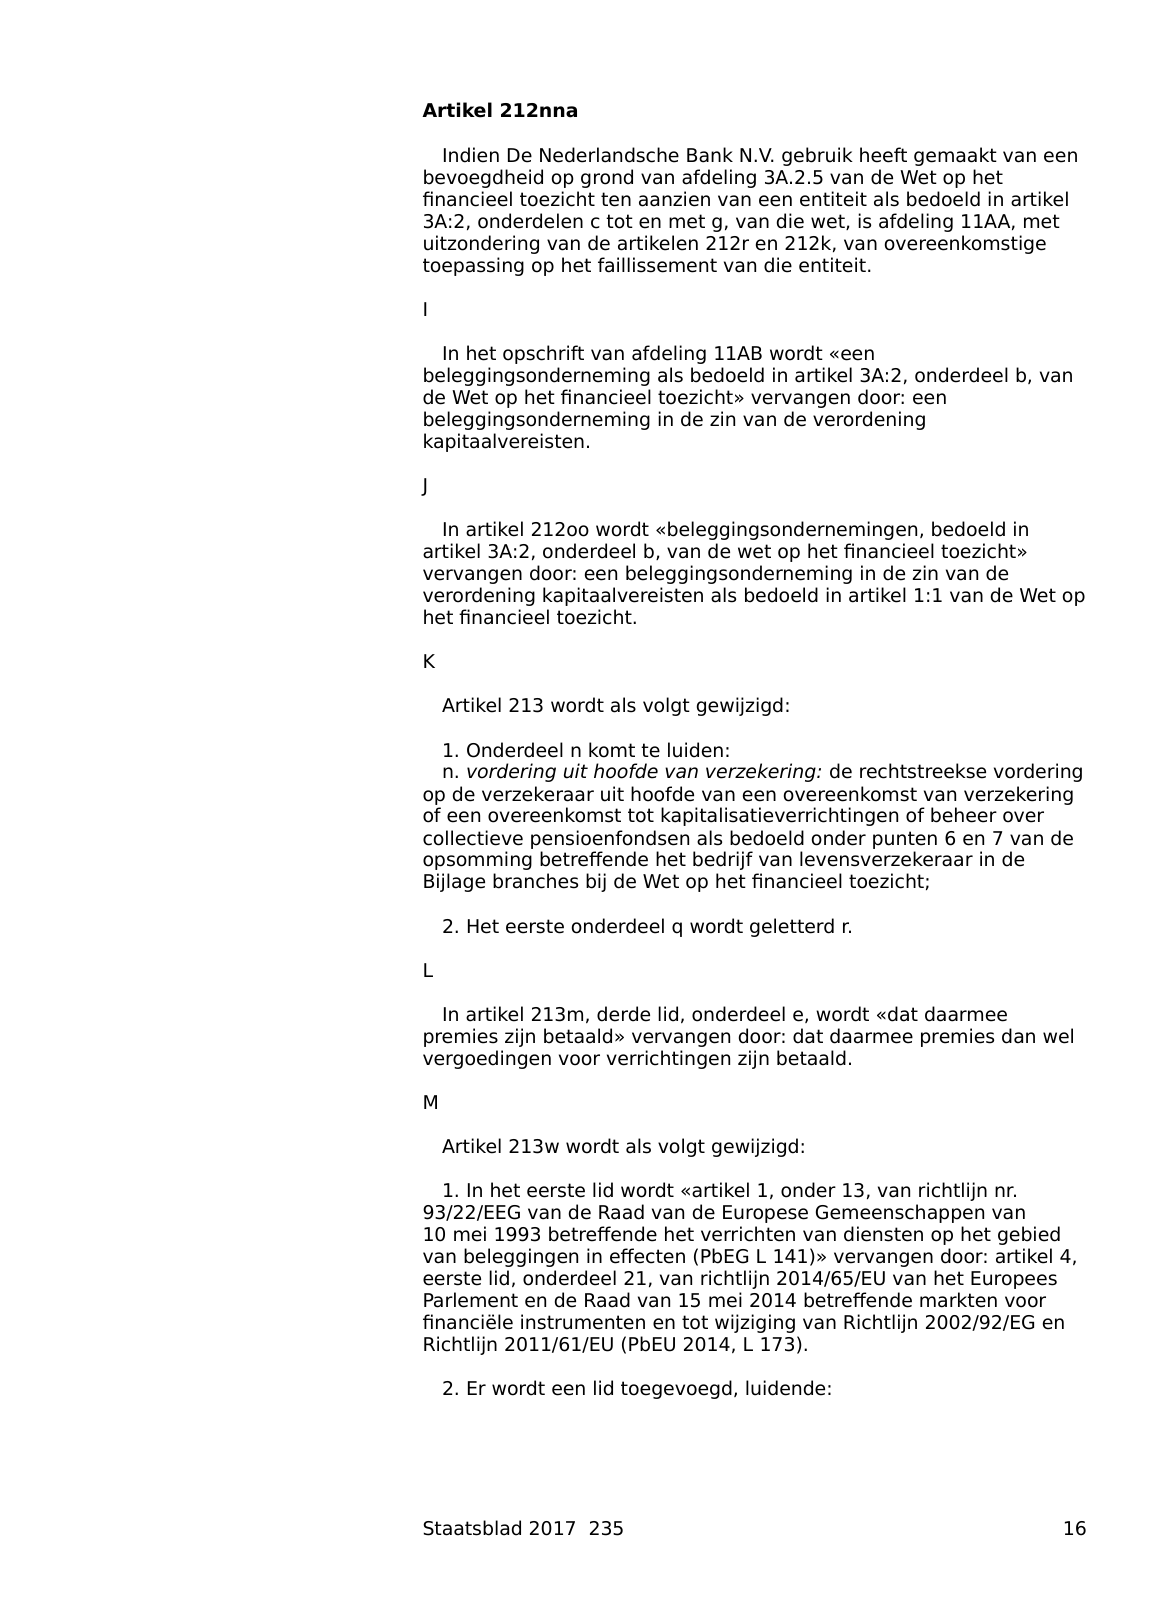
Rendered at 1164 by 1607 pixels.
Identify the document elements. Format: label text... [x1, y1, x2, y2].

text Artikel 213 wordt als volgt gewijzigd: [422, 695, 1087, 717]
text Artikel 213w wordt als volgt gewijzigd: [422, 1136, 1087, 1158]
text J [422, 475, 1087, 497]
subtitle Artikel 212nna [422, 100, 1087, 122]
text n. vordering uit hoofde van verzekering: de rechtstreekse vordering op de verzekeraar uit hoofde van een overeenkomst van verzekering of een overeenkomst tot kapitalisatieverrichtingen of beheer over collectieve pensioenfondsen als bedoeld onder punten 6 en 7 van de opsomming betreffende het bedrijf van levensverzekeraar in de Bijlage branches bij de Wet op het financieel toezicht; [422, 761, 1087, 893]
text In het opschrift van afdeling 11AB wordt «een beleggingsonderneming als bedoeld in artikel 3A:2, onderdeel b, van de Wet op het financieel toezicht» vervangen door: een beleggingsonderneming in de zin van de verordening kapitaalvereisten. [422, 343, 1087, 453]
text In artikel 212oo wordt «beleggingsondernemingen, bedoeld in artikel 3A:2, onderdeel b, van de wet op het financieel toezicht» vervangen door: een beleggingsonderneming in de zin van de verordening kapitaalvereisten als bedoeld in artikel 1:1 van de Wet op het financieel toezicht. [422, 519, 1087, 629]
text L [422, 960, 1087, 982]
text 2. Er wordt een lid toegevoegd, luidende: [422, 1378, 1087, 1400]
text In artikel 213m, derde lid, onderdeel e, wordt «dat daarmee premies zijn betaald» vervangen door: dat daarmee premies dan wel vergoedingen voor verrichtingen zijn betaald. [422, 1004, 1087, 1070]
text M [422, 1092, 1087, 1114]
text 1. Onderdeel n komt te luiden: [422, 739, 1087, 761]
text Indien De Nederlandsche Bank N.V. gebruik heeft gemaakt van een bevoegdheid op grond van afdeling 3A.2.5 van de Wet op het financieel toezicht ten aanzien van een entiteit als bedoeld in artikel 3A:2, onderdelen c tot en met g, van die wet, is afdeling 11AA, met uitzondering van de artikelen 212r en 212k, van overeenkomstige toepassing op het faillissement van die entiteit. [422, 144, 1087, 276]
text K [422, 651, 1087, 673]
text I [422, 299, 1087, 321]
text 2. Het eerste onderdeel q wordt geletterd r. [422, 916, 1087, 937]
text 1. In het eerste lid wordt «artikel 1, onder 13, van richtlijn nr. 93/22/EEG van de Raad van de Europese Gemeenschappen van 10 mei 1993 betreffende het verrichten van diensten op het gebied van beleggingen in effecten (PbEG L 141)» vervangen door: artikel 4, eerste lid, onderdeel 21, van richtlijn 2014/65/EU van het Europees Parlement en de Raad van 15 mei 2014 betreffende markten voor financiële instrumenten en tot wijziging van Richtlijn 2002/92/EG en Richtlijn 2011/61/EU (PbEU 2014, L 173). [422, 1180, 1087, 1356]
